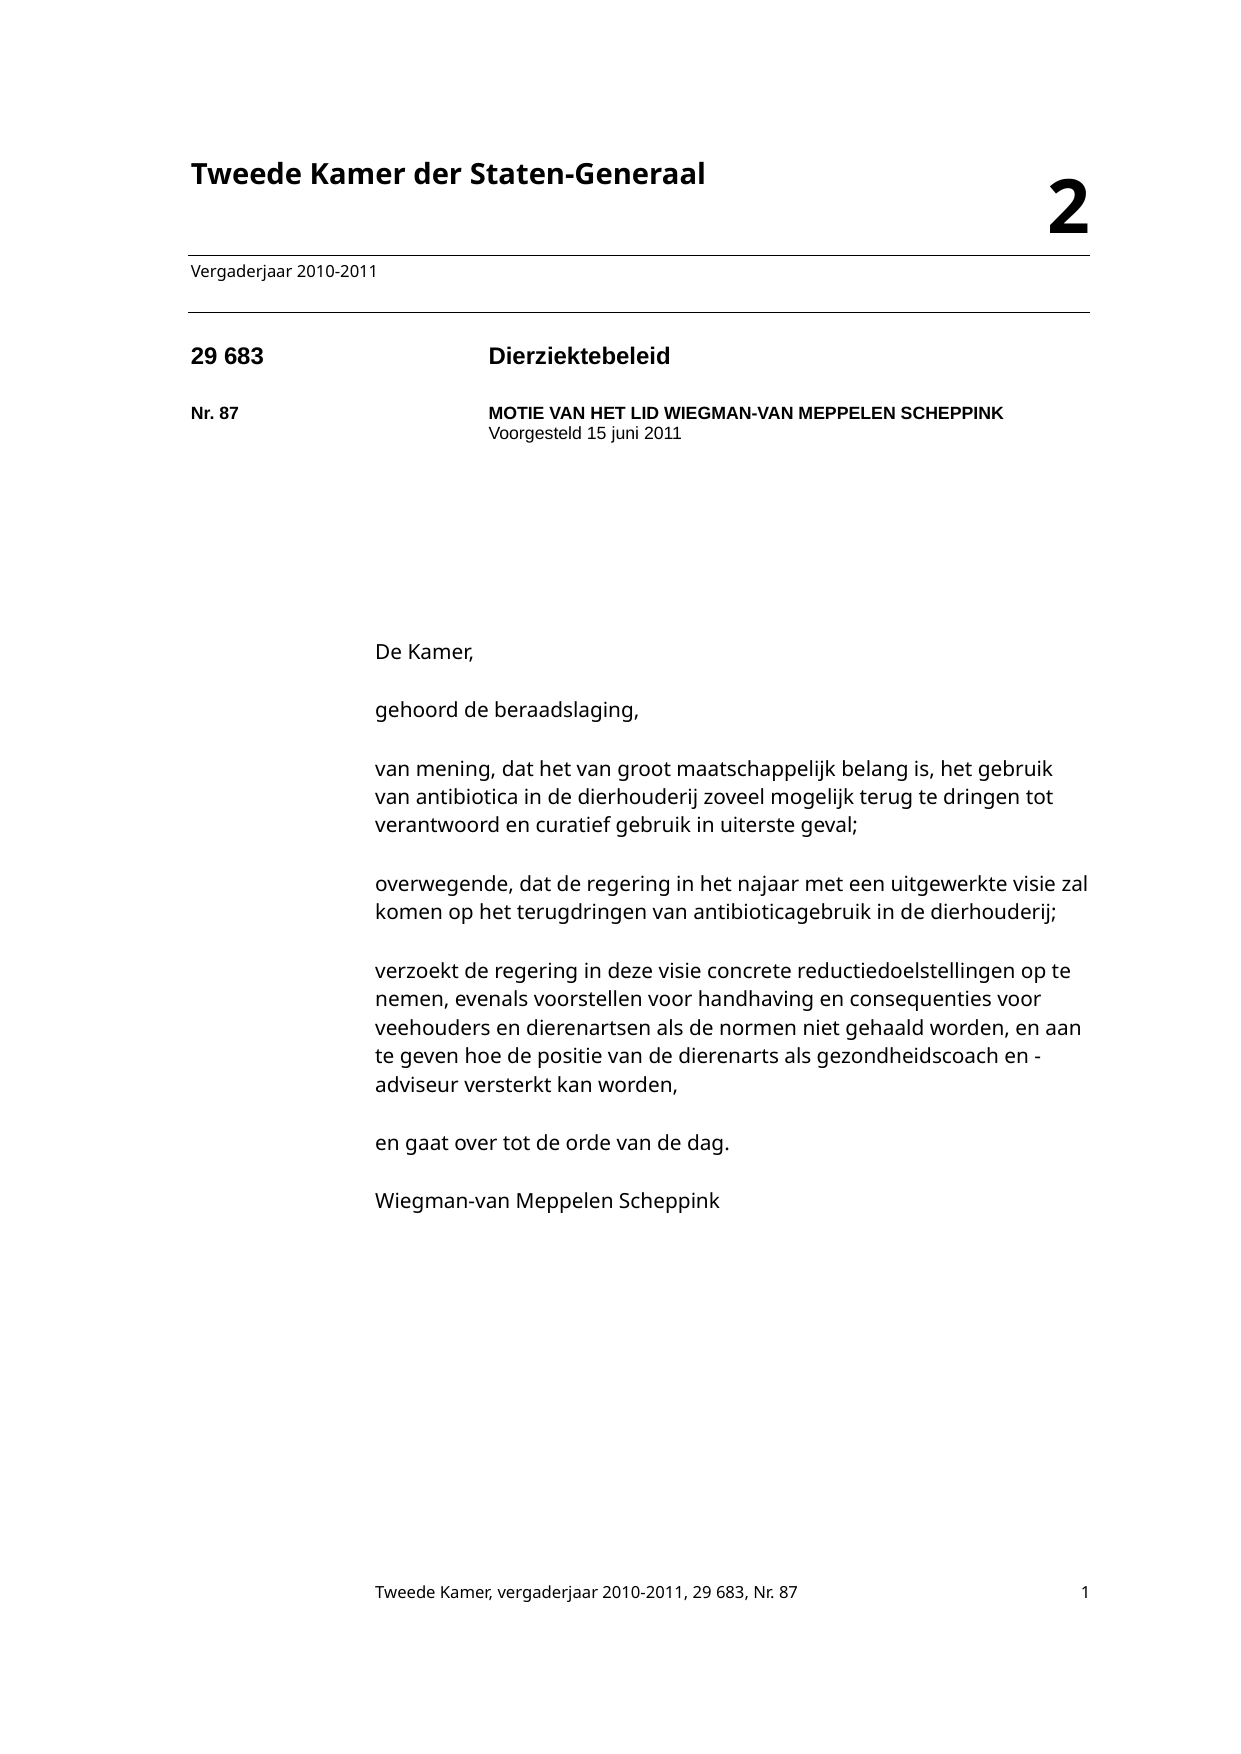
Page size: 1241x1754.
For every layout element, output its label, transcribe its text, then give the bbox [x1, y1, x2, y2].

table_cell Nr. 87 [188, 399, 485, 518]
text verzoekt de regering in deze visie concrete reductiedoelstellingen op te nemen, evenals voorstellen voor handhaving en consequenties voor veehouders en dierenartsen als de normen niet gehaald worden, en aan te geven hoe de positie van de dierenarts als gezondheidscoach en -adviseur versterkt kan worden, [375, 956, 1090, 1098]
table_cell 29 683 [188, 339, 485, 399]
text en gaat over tot de orde van de dag. [375, 1128, 1090, 1157]
table_cell [188, 313, 485, 339]
table_cell Vergaderjaar 2010-2011 [188, 256, 485, 312]
text gehoord de beraadslaging, [375, 695, 1090, 724]
table_header Tweede Kamer der Staten-Generaal [188, 150, 909, 255]
text van mening, dat het van groot maatschappelijk belang is, het gebruik van antibiotica in de dierhouderij zoveel mogelijk terug te dringen tot verantwoord en curatief gebruik in uiterste geval; [375, 754, 1090, 839]
text Wiegman-van Meppelen Scheppink [375, 1187, 1090, 1215]
text De Kamer, [375, 637, 1090, 665]
text overwegende, dat de regering in het najaar met een uitgewerkte visie zal komen op het terugdringen van antibioticagebruik in de dierhouderij; [375, 869, 1090, 926]
table_cell [485, 313, 1090, 339]
table_cell MOTIE VAN HET LID WIEGMAN-VAN MEPPELEN SCHEPPINK Voorgesteld 15 juni 2011 [485, 399, 1090, 518]
table_cell Dierziektebeleid [485, 339, 1090, 399]
table_cell [485, 256, 1090, 312]
table_header 2 [910, 150, 1090, 255]
